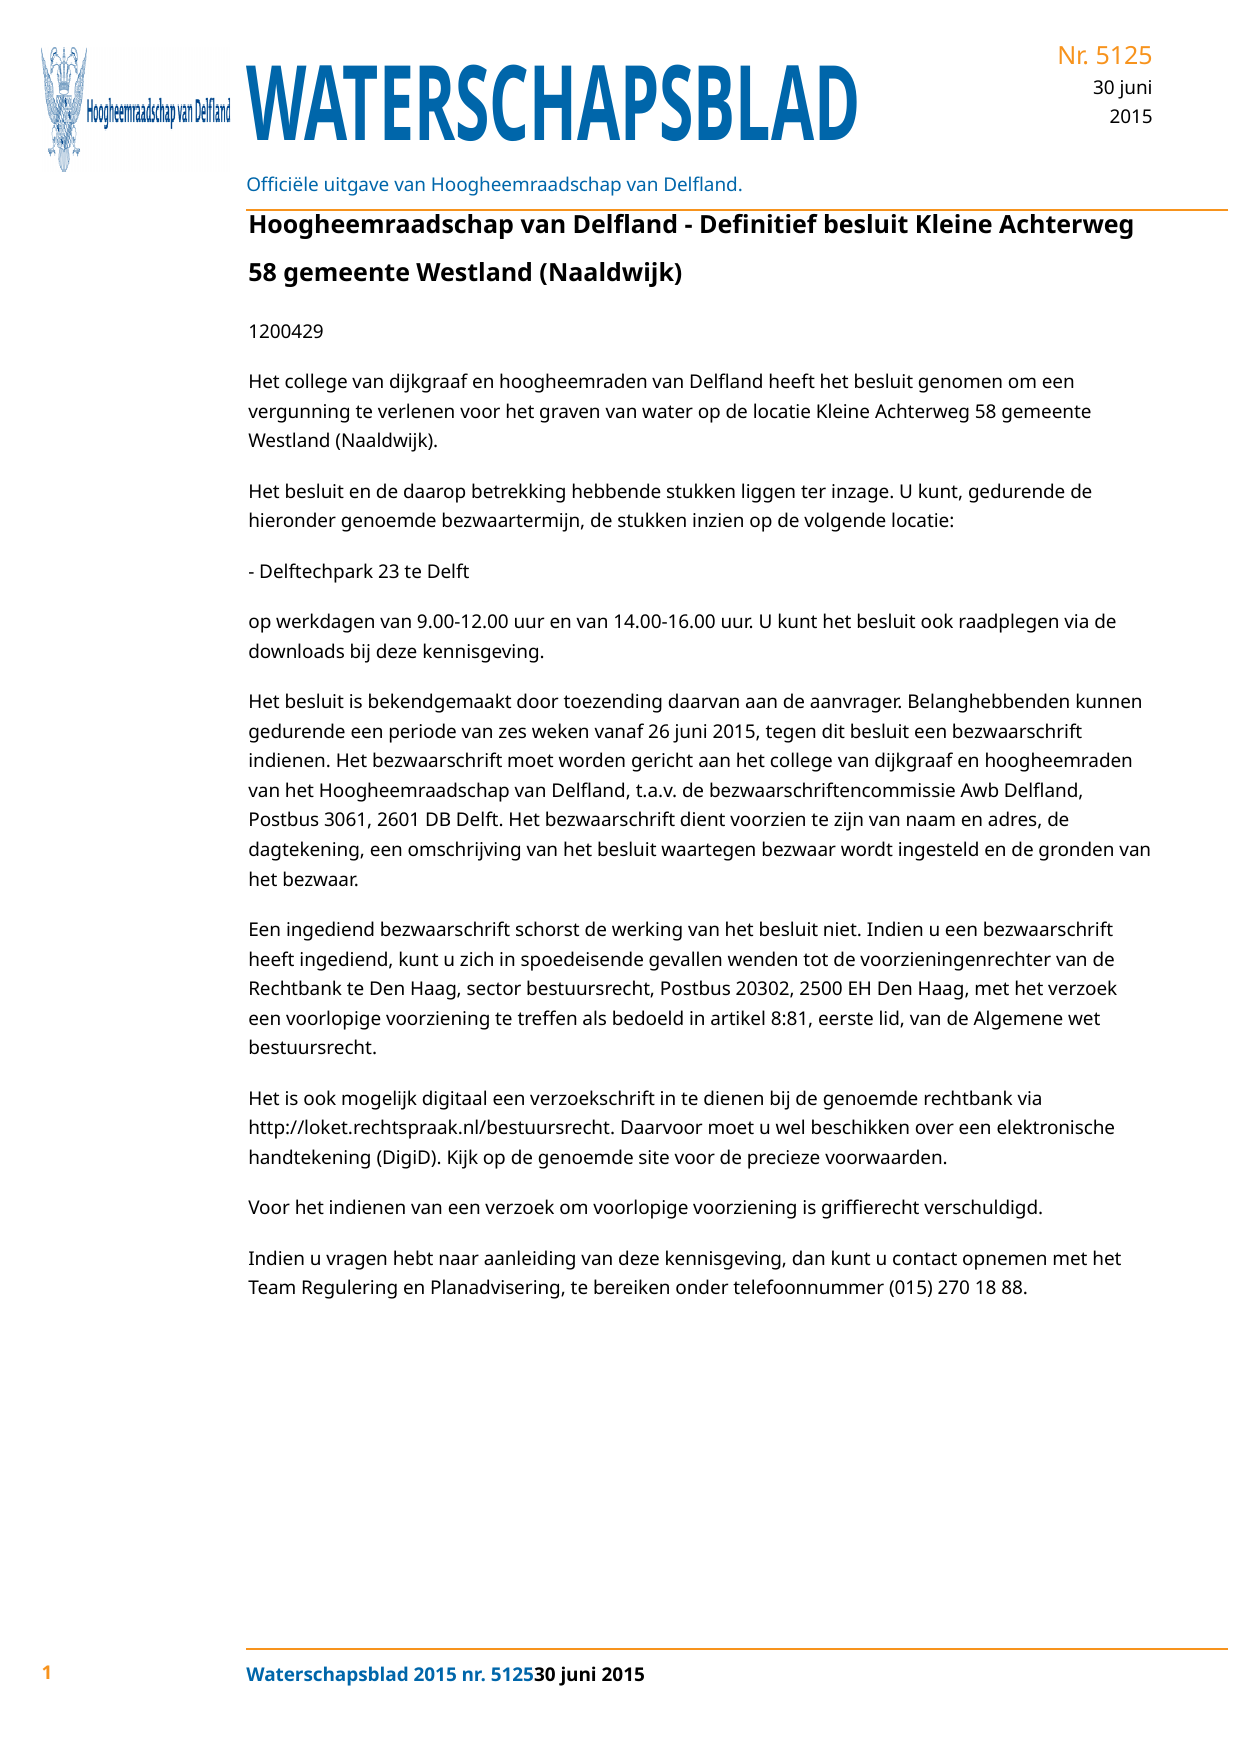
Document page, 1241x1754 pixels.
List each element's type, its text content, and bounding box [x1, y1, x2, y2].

text Indien u vragen hebt naar aanleiding van deze kennisgeving, dan kunt u contact opnemen met het Team Regulering en Planadvisering, te bereiken onder telefoonnummer (015) 270 18 88. [248, 1245, 1152, 1300]
text Het besluit is bekendgemaakt door toezending daarvan aan de aanvrager. Belanghebbenden kunnen gedurende een periode van zes weken vanaf 26 juni 2015, tegen dit besluit een bezwaarschrift indienen. Het bezwaarschrift moet worden gericht aan het college van dijkgraaf en hoogheemraden van het Hoogheemraadschap van Delfland, t.a.v. de bezwaarschriftencommissie Awb Delfland, Postbus 3061, 2601 DB Delft. Het bezwaarschrift dient voorzien te zijn van naam en adres, de dagtekening, een omschrijving van het besluit waartegen bezwaar wordt ingesteld en de gronden van het bezwaar. [248, 688, 1152, 892]
text Het college van dijkgraaf en hoogheemraden van Delfland heeft het besluit genomen om een vergunning te verlenen voor het graven van water op de locatie Kleine Achterweg 58 gemeente Westland (Naaldwijk). [248, 368, 1152, 453]
picture [41, 47, 231, 172]
text op werkdagen van 9.00-12.00 uur en van 14.00-16.00 uur. U kunt het besluit ook raadplegen via de downloads bij deze kennisgeving. [248, 608, 1152, 664]
text - Delftechpark 23 te Delft [248, 558, 1152, 584]
text Het besluit en de daarop betrekking hebbende stukken liggen ter inzage. U kunt, gedurende de hieronder genoemde bezwaartermijn, de stukken inzien op de volgende locatie: [248, 478, 1152, 533]
text Het is ook mogelijk digitaal een verzoekschrift in te dienen bij de genoemde rechtbank via http://loket.rechtspraak.nl/bestuursrecht. Daarvoor moet u wel beschikken over een elektronische handtekening (DigiD). Kijk op de genoemde site voor de precieze voorwaarden. [248, 1085, 1152, 1170]
text 1200429 [248, 318, 1152, 344]
text Een ingediend bezwaarschrift schorst de werking van het besluit niet. Indien u een bezwaarschrift heeft ingediend, kunt u zich in spoedeisende gevallen wenden tot de voorzieningenrechter van de Rechtbank te Den Haag, sector bestuursrecht, Postbus 20302, 2500 EH Den Haag, met het verzoek een voorlopige voorziening te treffen als bedoeld in artikel 8:81, eerste lid, van de Algemene wet bestuursrecht. [248, 916, 1152, 1060]
text Voor het indienen van een verzoek om voorlopige voorziening is griffierecht verschuldigd. [248, 1194, 1152, 1220]
text Hoogheemraadschap van Delfland - Definitief besluit Kleine Achterweg 58 gemeente Westland (Naaldwijk) [248, 211, 1152, 288]
